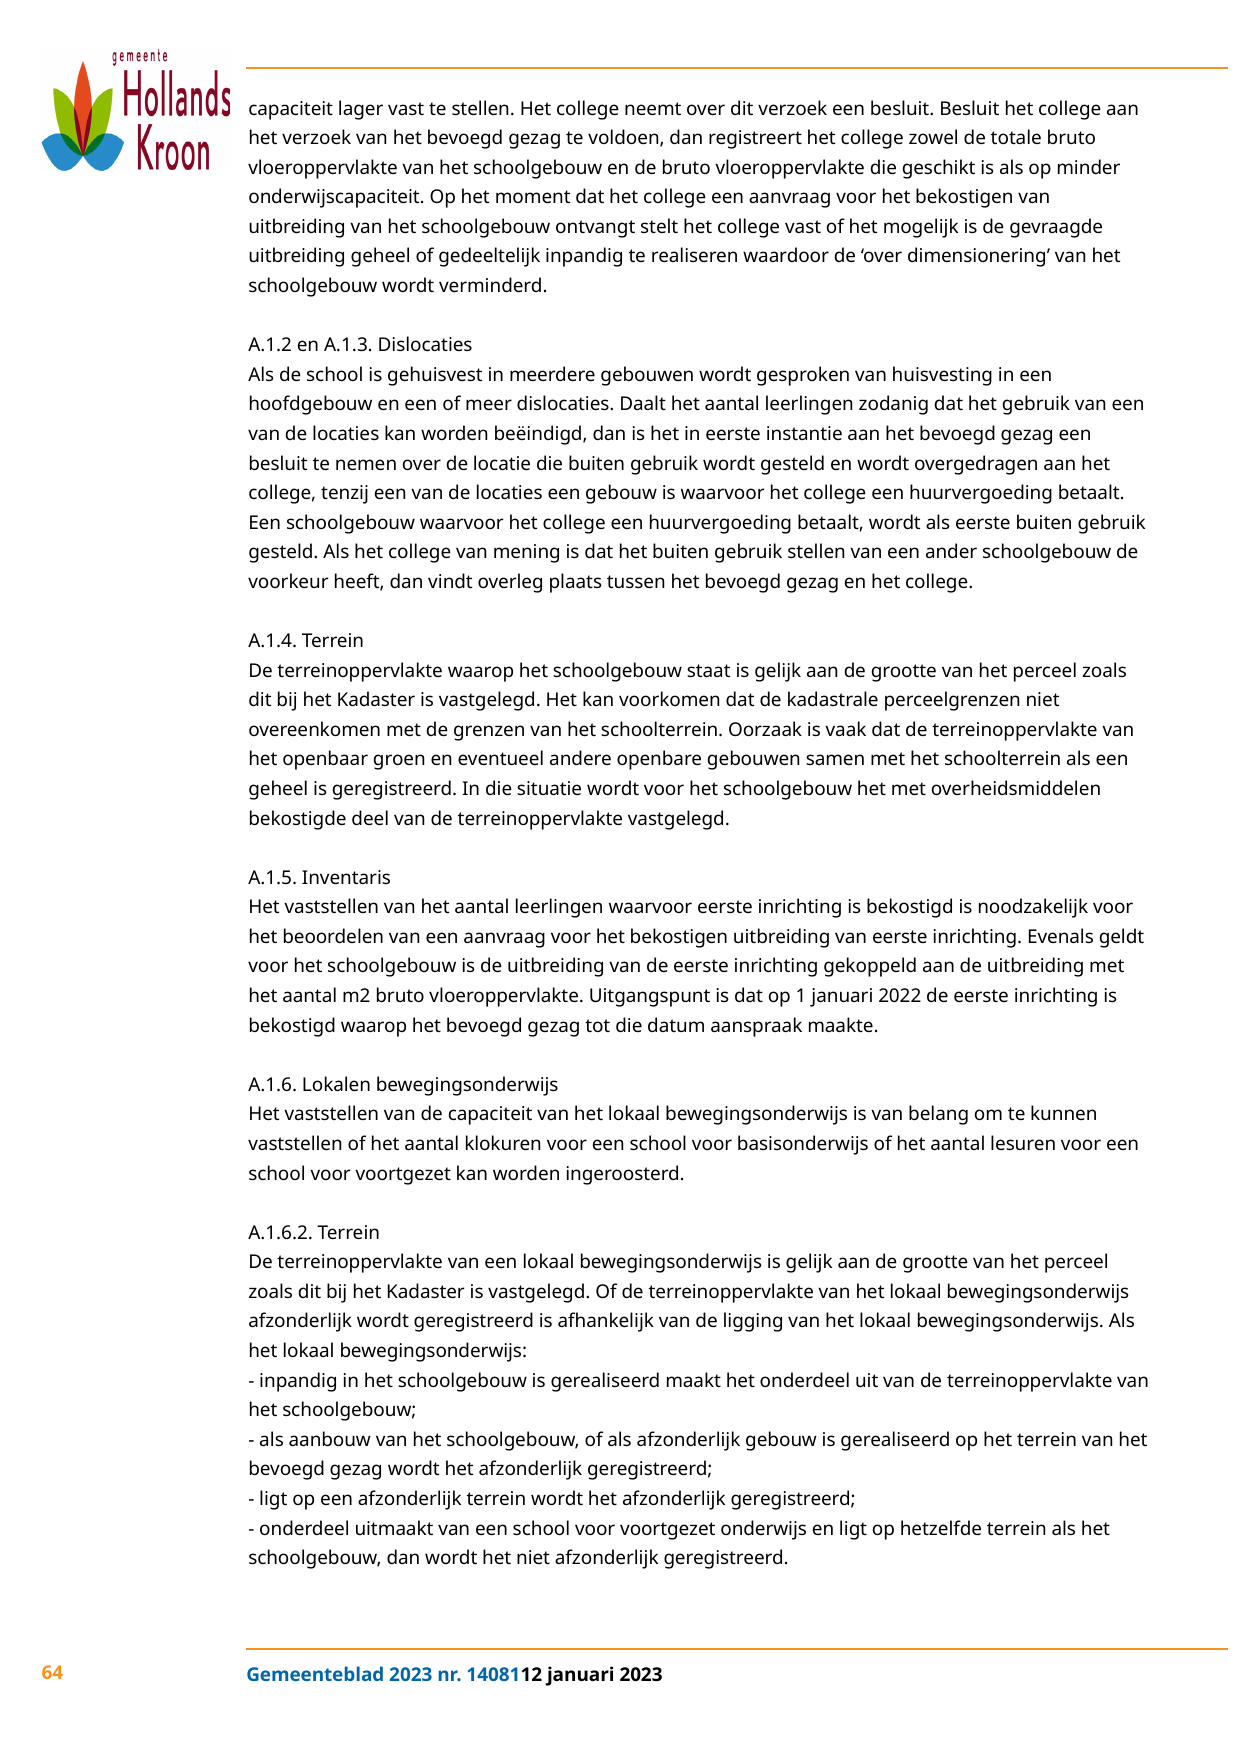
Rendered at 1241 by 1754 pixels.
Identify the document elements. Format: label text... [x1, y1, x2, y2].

text A.1.5. Inventaris [248, 864, 1152, 890]
text - onderdeel uitmaakt van een school voor voortgezet onderwijs en ligt op hetzelfde terrein als het schoolgebouw, dan wordt het niet afzonderlijk geregistreerd. [248, 1515, 1152, 1570]
text - als aanbouw van het schoolgebouw, of als afzonderlijk gebouw is gerealiseerd op het terrein van het bevoegd gezag wordt het afzonderlijk geregistreerd; [248, 1426, 1152, 1481]
text Het vaststellen van het aantal leerlingen waarvoor eerste inrichting is bekostigd is noodzakelijk voor het beoordelen van een aanvraag voor het bekostigen uitbreiding van eerste inrichting. Evenals geldt voor het schoolgebouw is de uitbreiding van de eerste inrichting gekoppeld aan de uitbreiding met het aantal m2 bruto vloeroppervlakte. Uitgangspunt is dat op 1 januari 2022 de eerste inrichting is bekostigd waarop het bevoegd gezag tot die datum aanspraak maakte. [248, 893, 1152, 1038]
picture [41, 47, 231, 172]
text - ligt op een afzonderlijk terrein wordt het afzonderlijk geregistreerd; [248, 1485, 1152, 1511]
text A.1.2 en A.1.3. Dislocaties [248, 331, 1152, 357]
text De terreinoppervlakte waarop het schoolgebouw staat is gelijk aan de grootte van het perceel zoals dit bij het Kadaster is vastgelegd. Het kan voorkomen dat de kadastrale perceelgrenzen niet overeenkomen met de grenzen van het schoolterrein. Oorzaak is vaak dat de terreinoppervlakte van het openbaar groen en eventueel andere openbare gebouwen samen met het schoolterrein als een geheel is geregistreerd. In die situatie wordt voor het schoolgebouw het met overheidsmiddelen bekostigde deel van de terreinoppervlakte vastgelegd. [248, 657, 1152, 831]
text A.1.6. Lokalen bewegingsonderwijs [248, 1071, 1152, 1097]
text A.1.6.2. Terrein [248, 1219, 1152, 1245]
text A.1.4. Terrein [248, 627, 1152, 653]
text Het vaststellen van de capaciteit van het lokaal bewegingsonderwijs is van belang om te kunnen vaststellen of het aantal klokuren voor een school voor basisonderwijs of het aantal lesuren voor een school voor voortgezet kan worden ingeroosterd. [248, 1101, 1152, 1186]
text Als de school is gehuisvest in meerdere gebouwen wordt gesproken van huisvesting in een hoofdgebouw en een of meer dislocaties. Daalt het aantal leerlingen zodanig dat het gebruik van een van de locaties kan worden beëindigd, dan is het in eerste instantie aan het bevoegd gezag een besluit te nemen over de locatie die buiten gebruik wordt gesteld en wordt overgedragen aan het college, tenzij een van de locaties een gebouw is waarvoor het college een huurvergoeding betaalt. Een schoolgebouw waarvoor het college een huurvergoeding betaalt, wordt als eerste buiten gebruik gesteld. Als het college van mening is dat het buiten gebruik stellen van een ander schoolgebouw de voorkeur heeft, dan vindt overleg plaats tussen het bevoegd gezag en het college. [248, 361, 1152, 594]
text - inpandig in het schoolgebouw is gerealiseerd maakt het onderdeel uit van de terreinoppervlakte van het schoolgebouw; [248, 1367, 1152, 1422]
text capaciteit lager vast te stellen. Het college neemt over dit verzoek een besluit. Besluit het college aan het verzoek van het bevoegd gezag te voldoen, dan registreert het college zowel de totale bruto vloeroppervlakte van het schoolgebouw en de bruto vloeroppervlakte die geschikt is als op minder onderwijscapaciteit. Op het moment dat het college een aanvraag voor het bekostigen van uitbreiding van het schoolgebouw ontvangt stelt het college vast of het mogelijk is de gevraagde uitbreiding geheel of gedeeltelijk inpandig te realiseren waardoor de ‘over dimensionering’ van het schoolgebouw wordt verminderd. [248, 95, 1152, 298]
text De terreinoppervlakte van een lokaal bewegingsonderwijs is gelijk aan de grootte van het perceel zoals dit bij het Kadaster is vastgelegd. Of de terreinoppervlakte van het lokaal bewegingsonderwijs afzonderlijk wordt geregistreerd is afhankelijk van de ligging van het lokaal bewegingsonderwijs. Als het lokaal bewegingsonderwijs: [248, 1248, 1152, 1363]
